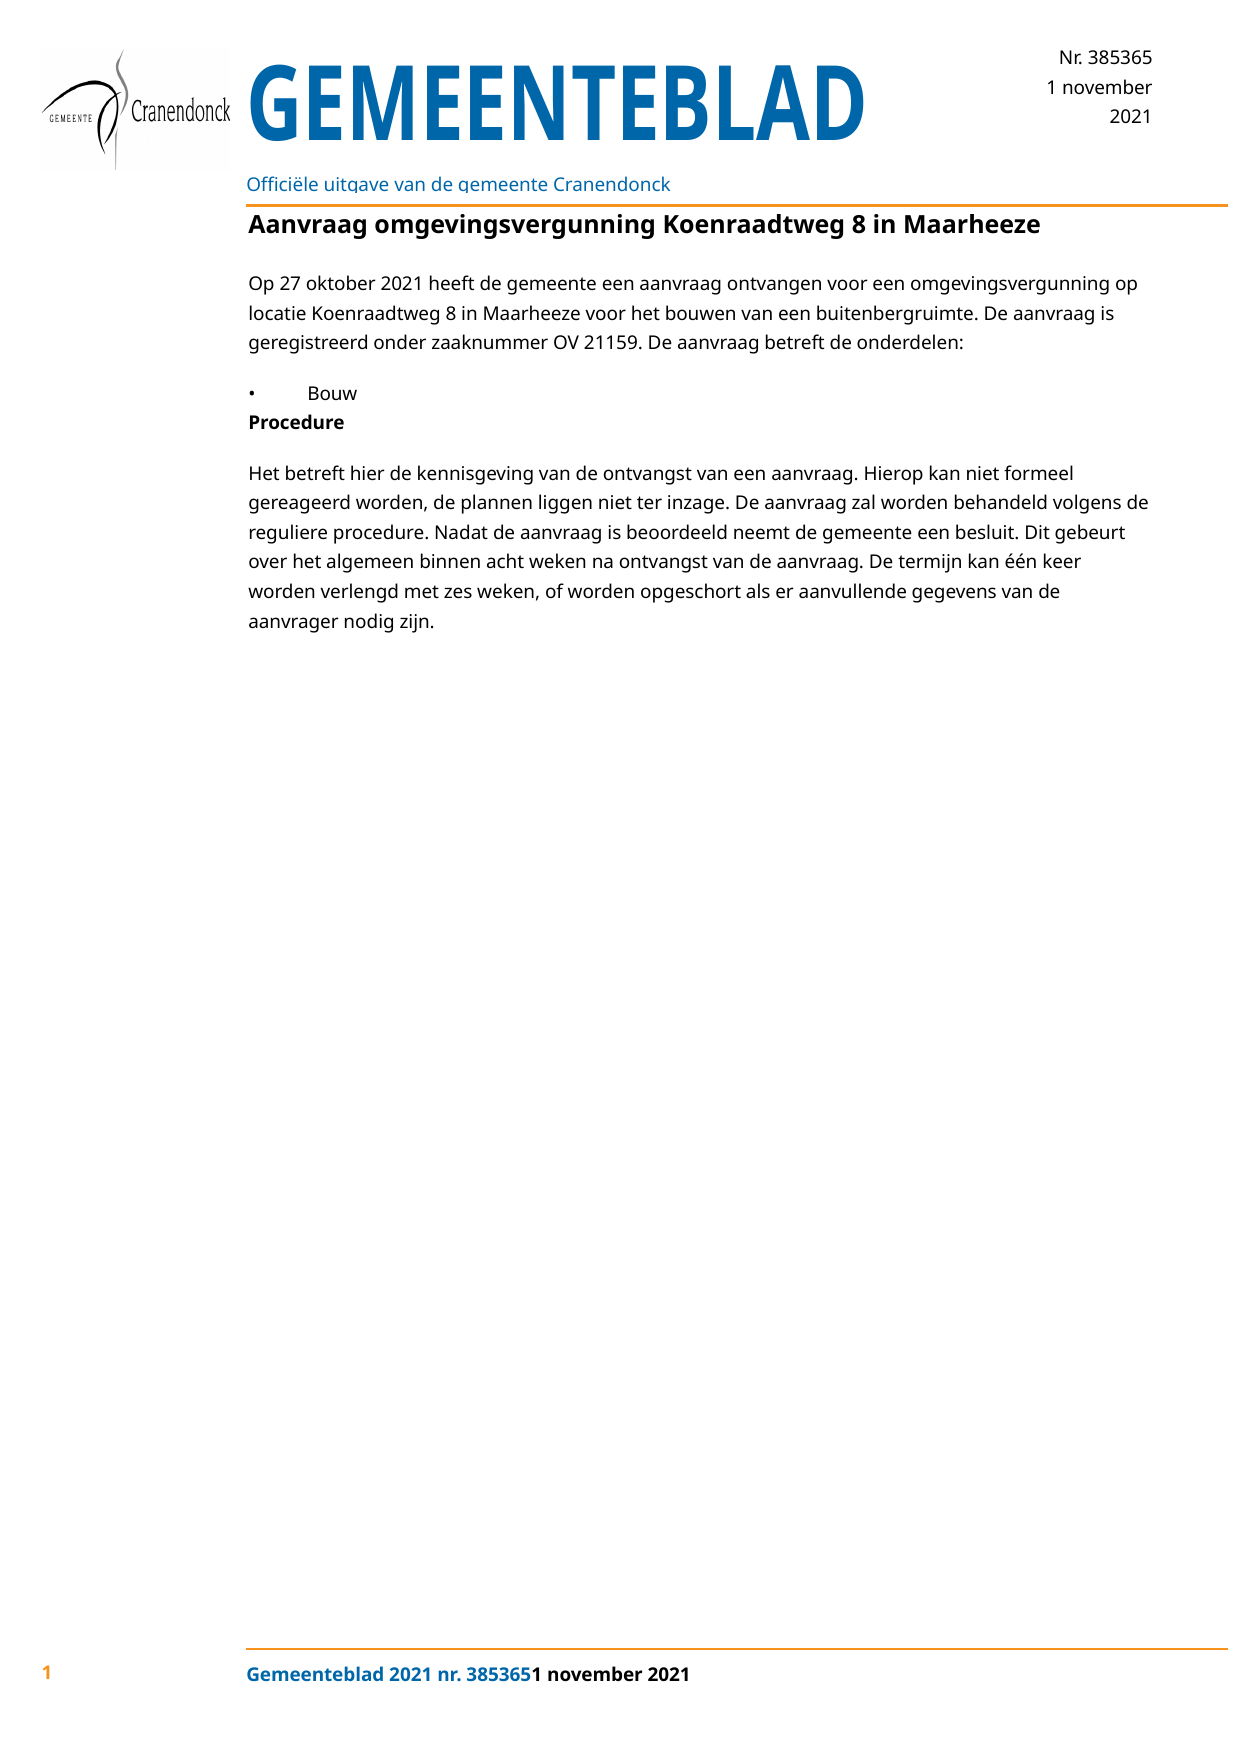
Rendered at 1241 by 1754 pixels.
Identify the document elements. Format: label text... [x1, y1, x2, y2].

text Op 27 oktober 2021 heeft de gemeente een aanvraag ontvangen voor een omgevingsvergunning op locatie Koenraadtweg 8 in Maarheeze voor het bouwen van een buitenbergruimte. De aanvraag is geregistreerd onder zaaknummer OV 21159. De aanvraag betreft de onderdelen: [248, 270, 1152, 355]
text Procedure [248, 409, 1152, 435]
text Het betreft hier de kennisgeving van de ontvangst van een aanvraag. Hierop kan niet formeel gereageerd worden, de plannen liggen niet ter inzage. De aanvraag zal worden behandeld volgens de reguliere procedure. Nadat de aanvraag is beoordeeld neemt de gemeente een besluit. Dit gebeurt over het algemeen binnen acht weken na ontvangst van de aanvraag. De termijn kan één keer worden verlengd met zes weken, of worden opgeschort als er aanvullende gegevens van de aanvrager nodig zijn. [248, 460, 1152, 633]
list Bouw [248, 380, 1152, 406]
text Aanvraag omgevingsvergunning Koenraadtweg 8 in Maarheeze [248, 207, 1152, 241]
picture [41, 47, 231, 172]
